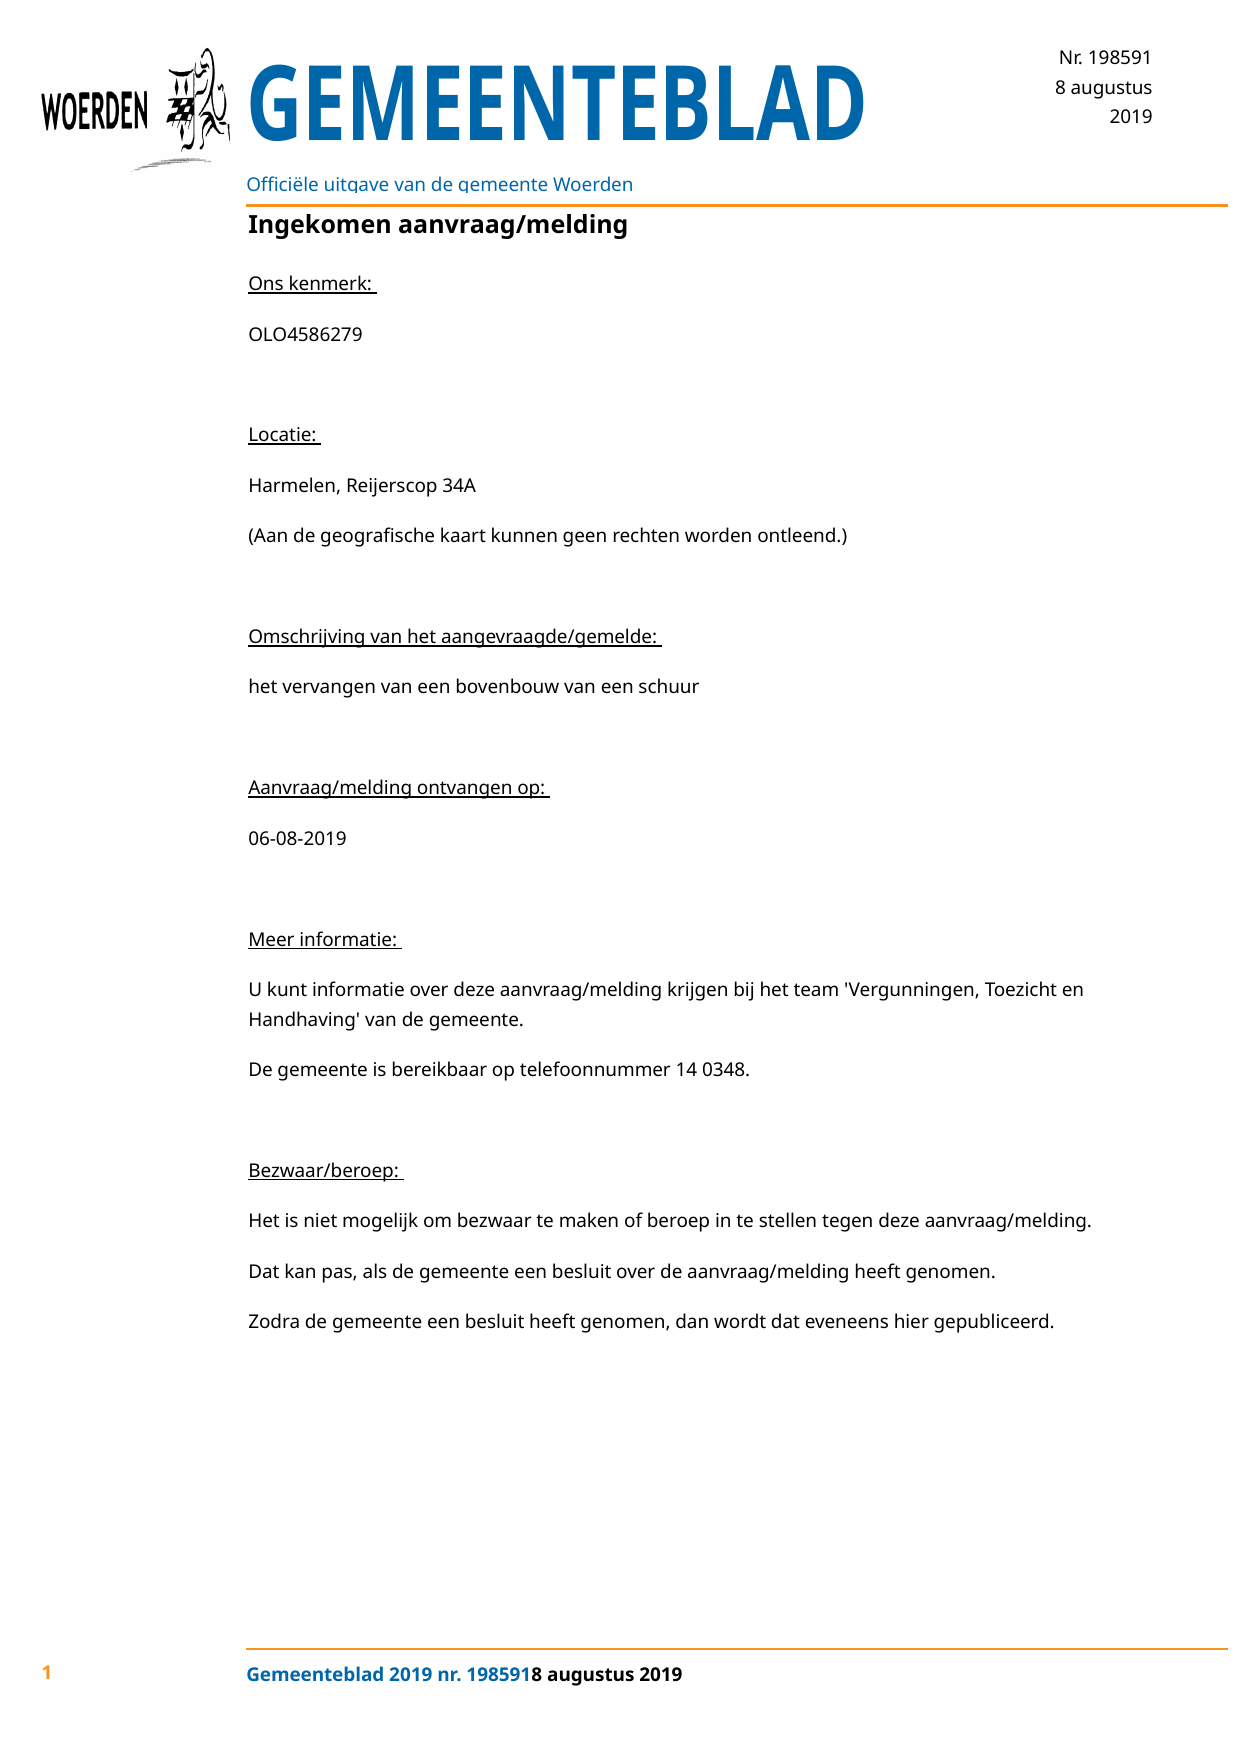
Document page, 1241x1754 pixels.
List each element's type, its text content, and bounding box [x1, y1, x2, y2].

text Locatie: [248, 422, 1152, 447]
text 06-08-2019 [248, 825, 1152, 851]
text Dat kan pas, als de gemeente een besluit over de aanvraag/melding heeft genomen. [248, 1258, 1152, 1283]
text Ingekomen aanvraag/melding [248, 207, 1152, 241]
text Zodra de gemeente een besluit heeft genomen, dan wordt dat eveneens hier gepubliceerd. [248, 1308, 1152, 1334]
text De gemeente is bereikbaar op telefoonnummer 14 0348. [248, 1056, 1152, 1082]
text OLO4586279 [248, 321, 1152, 346]
text het vervangen van een bovenbouw van een schuur [248, 674, 1152, 699]
text Het is niet mogelijk om bezwaar te maken of beroep in te stellen tegen deze aanvraag/melding. [248, 1207, 1152, 1233]
text Harmelen, Reijerscop 34A [248, 472, 1152, 498]
text (Aan de geografische kaart kunnen geen rechten worden ontleend.) [248, 522, 1152, 548]
picture [41, 47, 231, 172]
text Ons kenmerk: [248, 270, 1152, 296]
text Omschrijving van het aangevraagde/gemelde: [248, 623, 1152, 649]
text U kunt informatie over deze aanvraag/melding krijgen bij het team 'Vergunningen, Toezicht en Handhaving' van de gemeente. [248, 976, 1152, 1031]
text Aanvraag/melding ontvangen op: [248, 774, 1152, 800]
text Meer informatie: [248, 926, 1152, 951]
text Bezwaar/beroep: [248, 1157, 1152, 1183]
